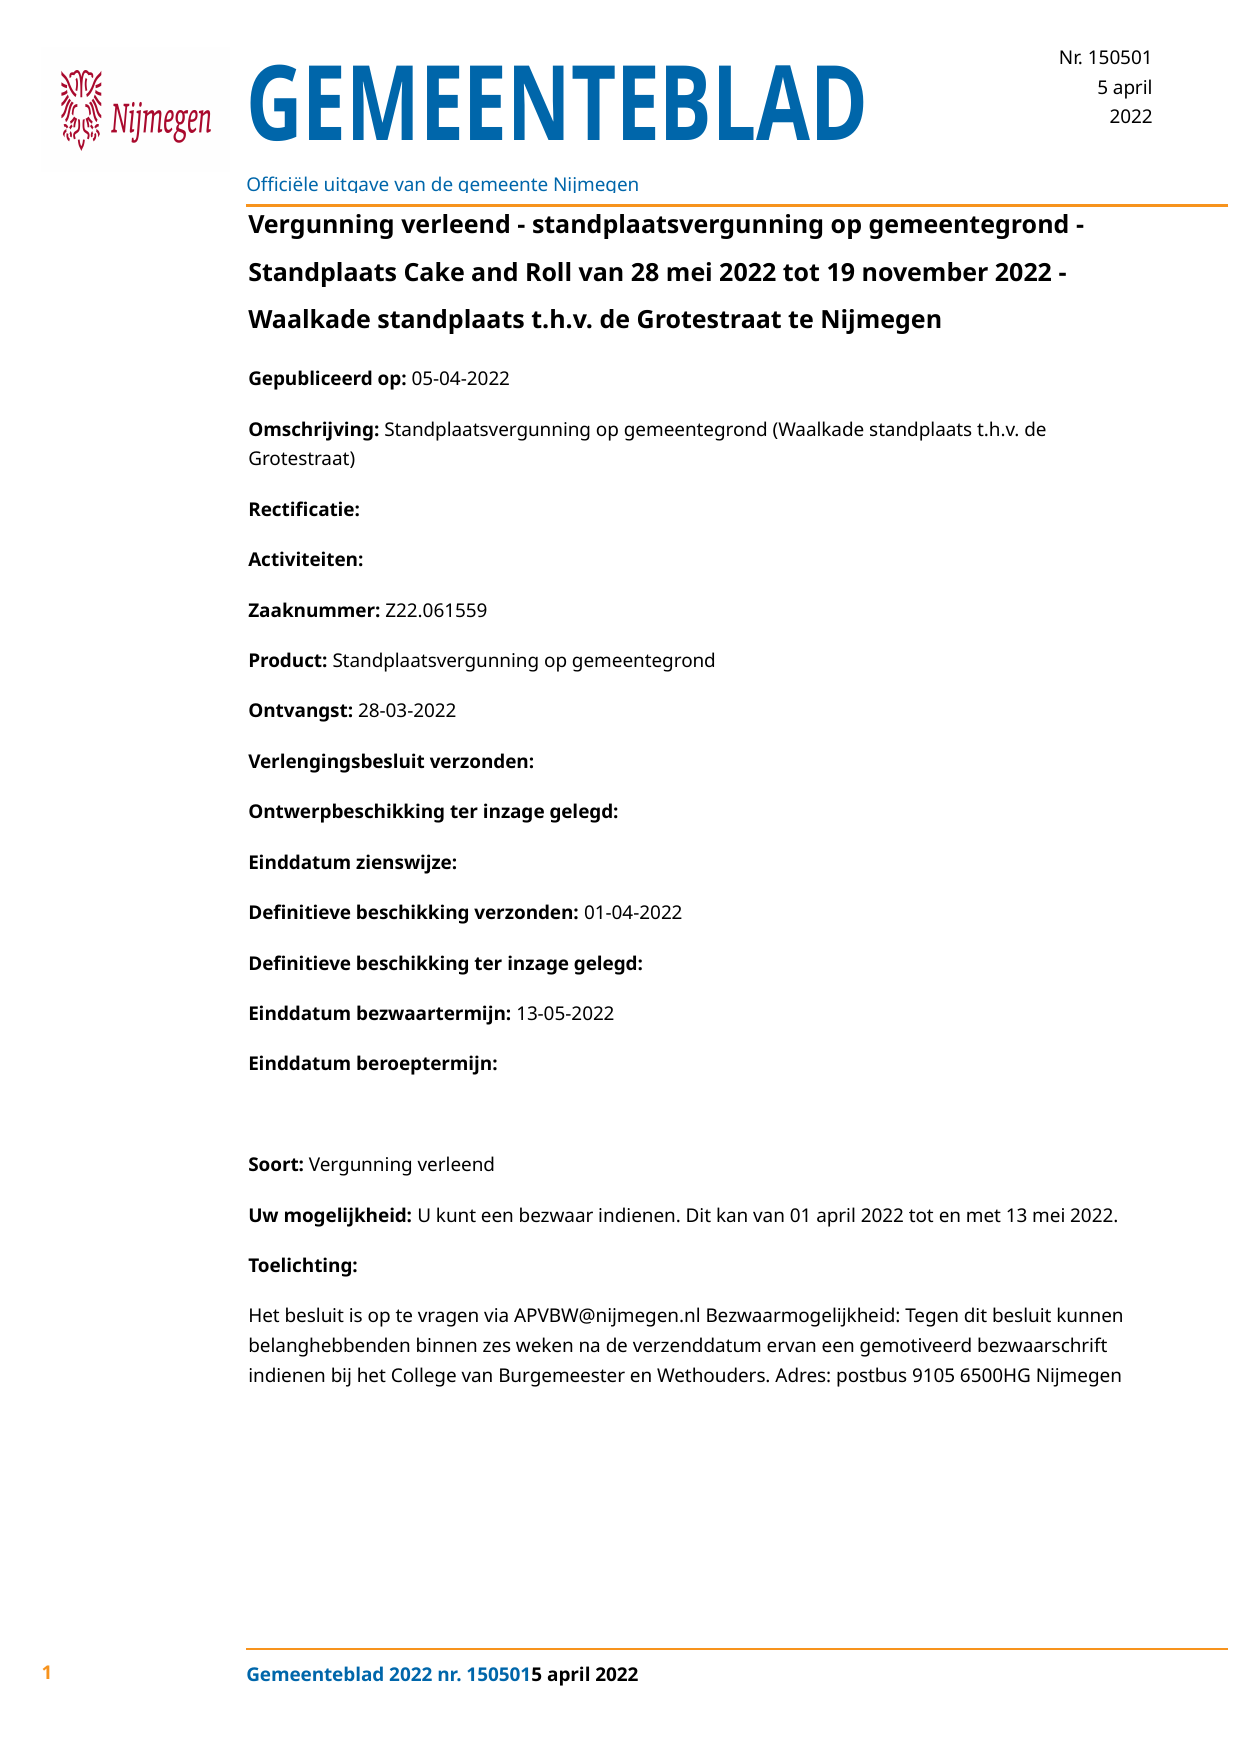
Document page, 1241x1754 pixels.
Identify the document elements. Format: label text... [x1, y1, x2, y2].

text Product: Standplaatsvergunning op gemeentegrond [248, 647, 1152, 673]
text Einddatum beroeptermijn: [248, 1051, 1152, 1076]
text Rectificatie: [248, 496, 1152, 522]
text Vergunning verleend - standplaatsvergunning op gemeentegrond - Standplaats Cake and Roll van 28 mei 2022 tot 19 november 2022 - Waalkade standplaats t.h.v. de Grotestraat te Nijmegen [248, 207, 1152, 336]
text Einddatum zienswijze: [248, 849, 1152, 874]
picture [41, 47, 231, 172]
text Definitieve beschikking verzonden: 01-04-2022 [248, 899, 1152, 925]
text Uw mogelijkheid: U kunt een bezwaar indienen. Dit kan van 01 april 2022 tot en met 13 mei 2022. [248, 1202, 1152, 1227]
text Zaaknummer: Z22.061559 [248, 597, 1152, 622]
text Het besluit is op te vragen via APVBW@nijmegen.nl Bezwaarmogelijkheid: Tegen dit besluit kunnen belanghebbenden binnen zes weken na de verzenddatum ervan een gemotiveerd bezwaarschrift indienen bij het College van Burgemeester en Wethouders. Adres: postbus 9105 6500HG Nijmegen [248, 1303, 1152, 1387]
text Soort: Vergunning verleend [248, 1151, 1152, 1177]
text Ontvangst: 28-03-2022 [248, 698, 1152, 723]
text Ontwerpbeschikking ter inzage gelegd: [248, 798, 1152, 824]
text Gepubliceerd op: 05-04-2022 [248, 366, 1152, 391]
text Einddatum bezwaartermijn: 13-05-2022 [248, 1000, 1152, 1026]
text Omschrijving: Standplaatsvergunning op gemeentegrond (Waalkade standplaats t.h.v. de Grotestraat) [248, 416, 1152, 471]
text Toelichting: [248, 1252, 1152, 1278]
text Definitieve beschikking ter inzage gelegd: [248, 950, 1152, 975]
text Verlengingsbesluit verzonden: [248, 748, 1152, 774]
text Activiteiten: [248, 546, 1152, 572]
